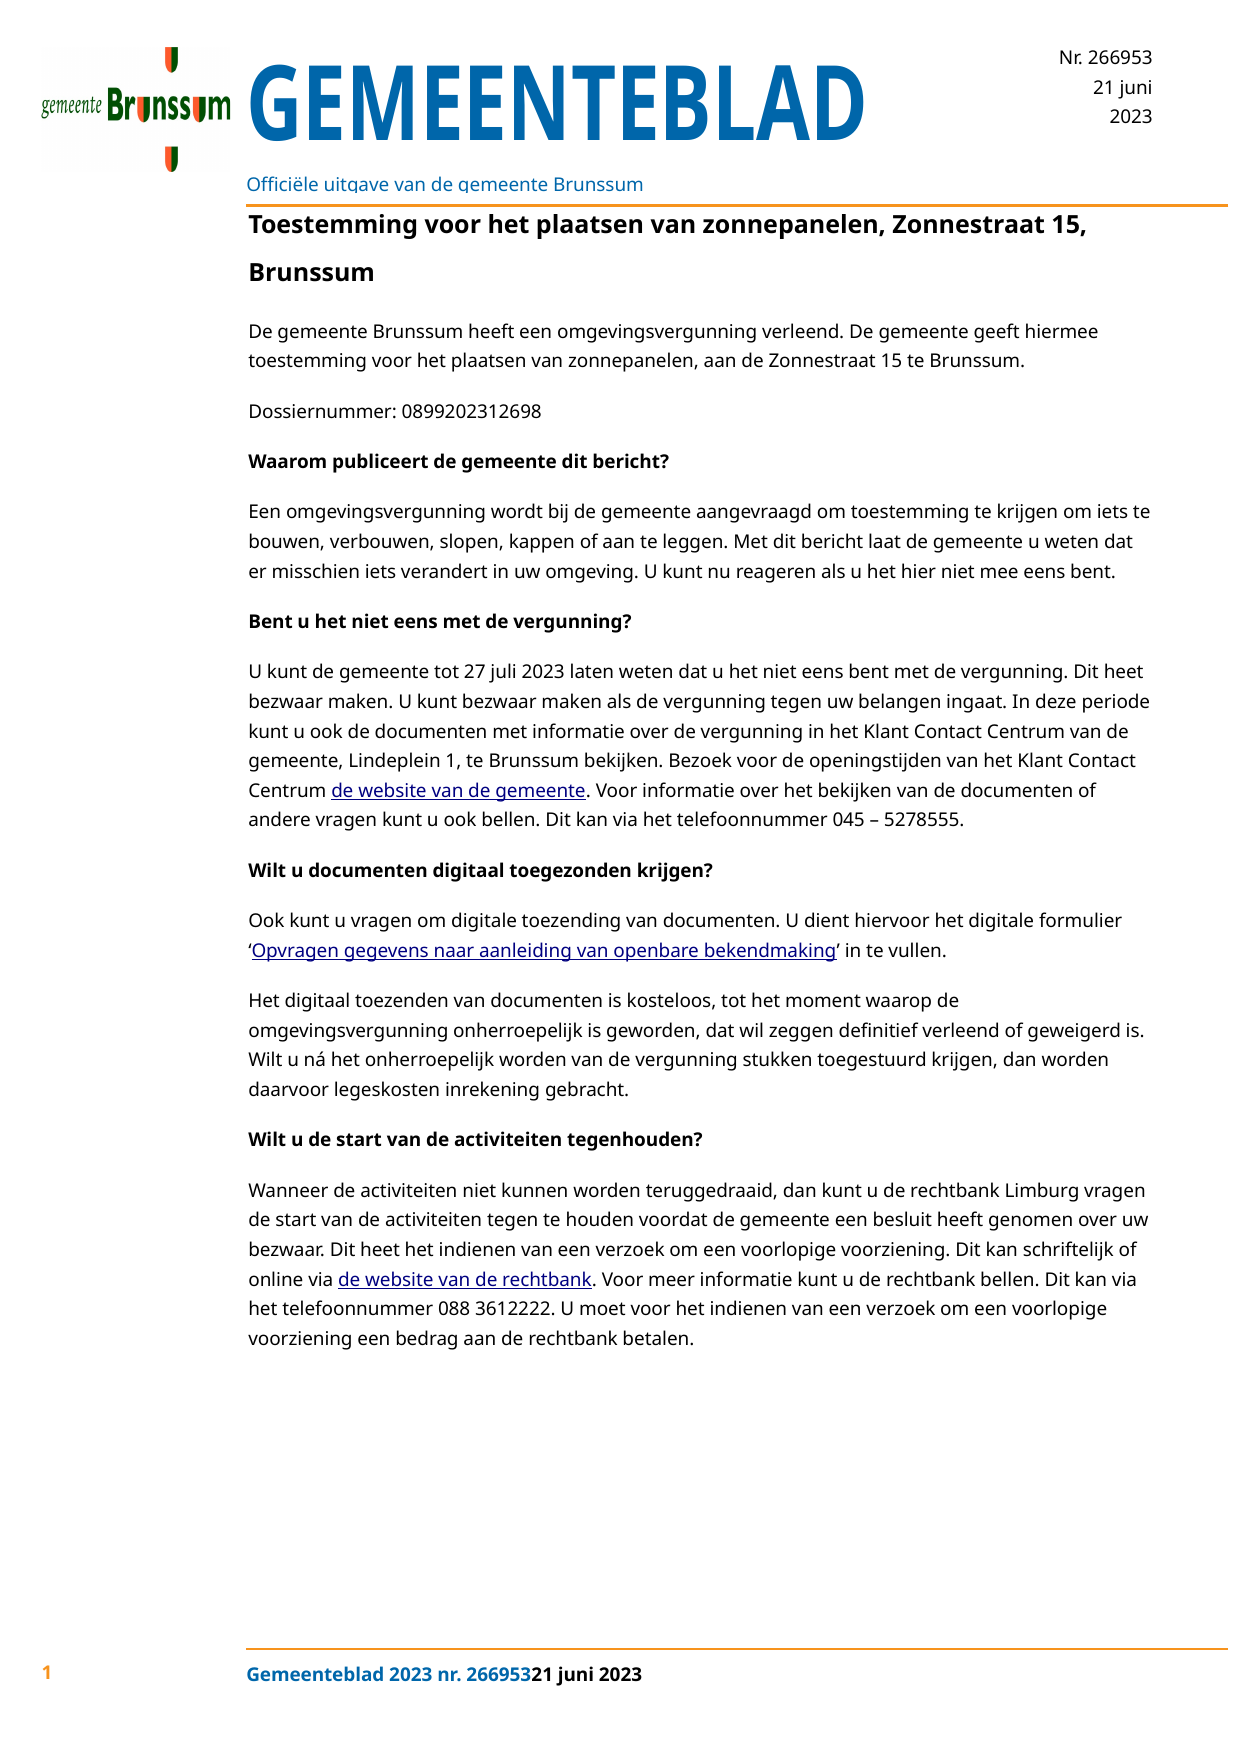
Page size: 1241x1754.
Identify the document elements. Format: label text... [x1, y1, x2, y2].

text Dossiernummer: 0899202312698 [248, 398, 1152, 424]
picture [41, 47, 231, 172]
text Een omgevingsvergunning wordt bij de gemeente aangevraagd om toestemming te krijgen om iets te bouwen, verbouwen, slopen, kappen of aan te leggen. Met dit bericht laat de gemeente u weten dat er misschien iets verandert in uw omgeving. U kunt nu reageren als u het hier niet mee eens bent. [248, 499, 1152, 584]
text De gemeente Brunssum heeft een omgevingsvergunning verleend. De gemeente geeft hiermee toestemming voor het plaatsen van zonnepanelen, aan de Zonnestraat 15 te Brunssum. [248, 318, 1152, 373]
text Ook kunt u vragen om digitale toezending van documenten. U dient hiervoor het digitale formulier ‘Opvragen gegevens naar aanleiding van openbare bekendmaking’ in te vullen. [248, 907, 1152, 963]
text Bent u het niet eens met de vergunning? [248, 608, 1152, 634]
text Wanneer de activiteiten niet kunnen worden teruggedraaid, dan kunt u de rechtbank Limburg vragen de start van de activiteiten tegen te houden voordat de gemeente een besluit heeft genomen over uw bezwaar. Dit heet het indienen van een verzoek om een voorlopige voorziening. Dit kan schriftelijk of online via de website van de rechtbank. Voor meer informatie kunt u de rechtbank bellen. Dit kan via het telefoonnummer 088 3612222. U moet voor het indienen van een verzoek om een voorlopige voorziening een bedrag aan de rechtbank betalen. [248, 1177, 1152, 1351]
text Waarom publiceert de gemeente dit bericht? [248, 448, 1152, 474]
text Wilt u de start van de activiteiten tegenhouden? [248, 1127, 1152, 1152]
text Toestemming voor het plaatsen van zonnepanelen, Zonnestraat 15, Brunssum [248, 207, 1152, 288]
text Wilt u documenten digitaal toegezonden krijgen? [248, 857, 1152, 883]
text Het digitaal toezenden van documenten is kosteloos, tot het moment waarop de omgevingsvergunning onherroepelijk is geworden, dat wil zeggen definitief verleend of geweigerd is. Wilt u ná het onherroepelijk worden van de vergunning stukken toegestuurd krijgen, dan worden daarvoor legeskosten inrekening gebracht. [248, 987, 1152, 1102]
text U kunt de gemeente tot 27 juli 2023 laten weten dat u het niet eens bent met de vergunning. Dit heet bezwaar maken. U kunt bezwaar maken als de vergunning tegen uw belangen ingaat. In deze periode kunt u ook de documenten met informatie over de vergunning in het Klant Contact Centrum van de gemeente, Lindeplein 1, te Brunssum bekijken. Bezoek voor de openingstijden van het Klant Contact Centrum de website van de gemeente. Voor informatie over het bekijken van de documenten of andere vragen kunt u ook bellen. Dit kan via het telefoonnummer 045 – 5278555. [248, 659, 1152, 832]
